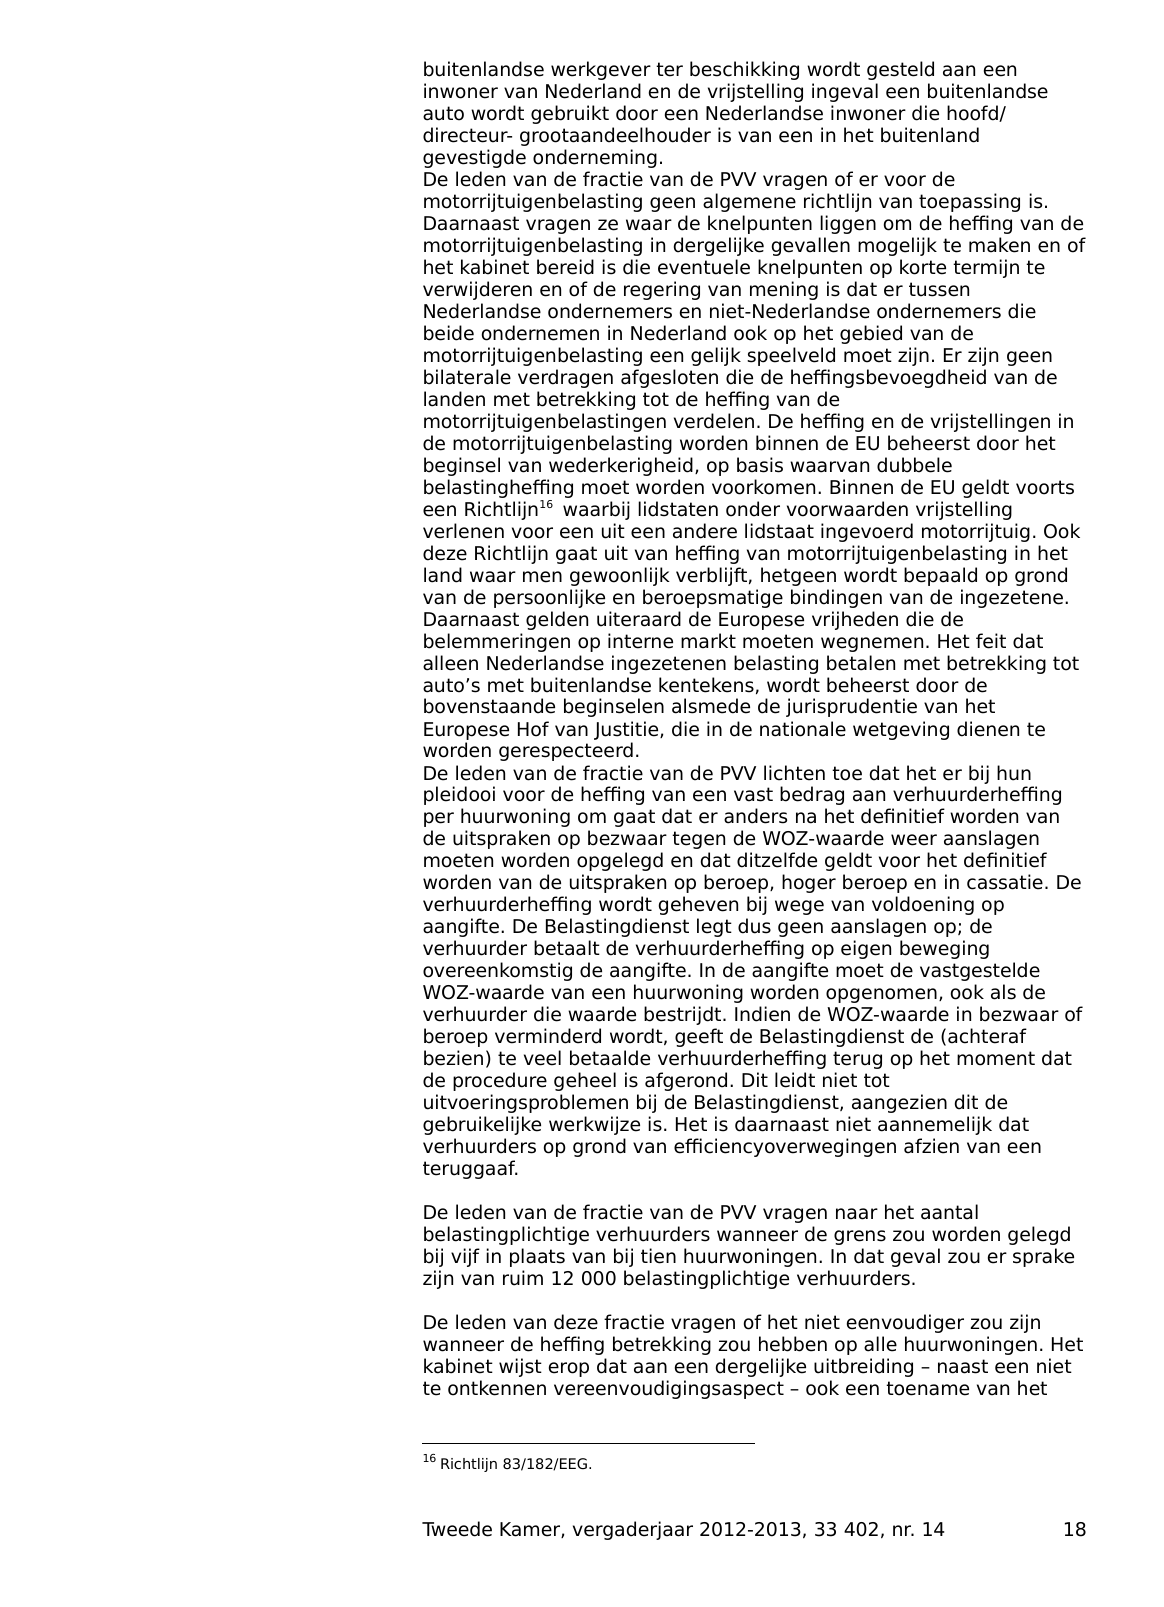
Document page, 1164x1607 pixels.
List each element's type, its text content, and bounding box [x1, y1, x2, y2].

text De leden van de fractie van de PVV lichten toe dat het er bij hun pleidooi voor de heffing van een vast bedrag aan verhuurderheffing per huurwoning om gaat dat er anders na het definitief worden van de uitspraken op bezwaar tegen de WOZ-waarde weer aanslagen moeten worden opgelegd en dat ditzelfde geldt voor het definitief worden van de uitspraken op beroep, hoger beroep en in cassatie. De verhuurderheffing wordt geheven bij wege van voldoening op aangifte. De Belastingdienst legt dus geen aanslagen op; de verhuurder betaalt de verhuurderheffing op eigen beweging overeenkomstig de aangifte. In de aangifte moet de vastgestelde WOZ-waarde van een huurwoning worden opgenomen, ook als de verhuurder die waarde bestrijdt. Indien de WOZ-waarde in bezwaar of beroep verminderd wordt, geeft de Belastingdienst de (achteraf bezien) te veel betaalde verhuurderheffing terug op het moment dat de procedure geheel is afgerond. Dit leidt niet tot uitvoeringsproblemen bij de Belastingdienst, aangezien dit de gebruikelijke werkwijze is. Het is daarnaast niet aannemelijk dat verhuurders op grond van efficiencyoverwegingen afzien van een teruggaaf. [422, 762, 1087, 1180]
text De leden van deze fractie vragen of het niet eenvoudiger zou zijn wanneer de heffing betrekking zou hebben op alle huurwoningen. Het kabinet wijst erop dat aan een dergelijke uitbreiding – naast een niet te ontkennen vereenvoudigingsaspect – ook een toename van het [422, 1312, 1087, 1400]
text Richtlijn 83/182/EEG. [422, 1452, 1087, 1474]
text De leden van de fractie van de PVV vragen naar het aantal belastingplichtige verhuurders wanneer de grens zou worden gelegd bij vijf in plaats van bij tien huurwoningen. In dat geval zou er sprake zijn van ruim 12 000 belastingplichtige verhuurders. [422, 1202, 1087, 1290]
text De leden van de fractie van de PVV vragen of er voor de motorrijtuigenbelasting geen algemene richtlijn van toepassing is. Daarnaast vragen ze waar de knelpunten liggen om de heffing van de motorrijtuigenbelasting in dergelijke gevallen mogelijk te maken en of het kabinet bereid is die eventuele knelpunten op korte termijn te verwijderen en of de regering van mening is dat er tussen Nederlandse ondernemers en niet-Nederlandse ondernemers die beide ondernemen in Nederland ook op het gebied van de motorrijtuigenbelasting een gelijk speelveld moet zijn. Er zijn geen bilaterale verdragen afgesloten die de heffingsbevoegdheid van de landen met betrekking tot de heffing van de motorrijtuigenbelastingen verdelen. De heffing en de vrijstellingen in de motorrijtuigenbelasting worden binnen de EU beheerst door het beginsel van wederkerigheid, op basis waarvan dubbele belastingheffing moet worden voorkomen. Binnen de EU geldt voorts een Richtlijn waarbij lidstaten onder voorwaarden vrijstelling verlenen voor een uit een andere lidstaat ingevoerd motorrijtuig. Ook deze Richtlijn gaat uit van heffing van motorrijtuigenbelasting in het land waar men gewoonlijk verblijft, hetgeen wordt bepaald op grond van de persoonlijke en beroepsmatige bindingen van de ingezetene. Daarnaast gelden uiteraard de Europese vrijheden die de belemmeringen op interne markt moeten wegnemen. Het feit dat alleen Nederlandse ingezetenen belasting betalen met betrekking tot auto’s met buitenlandse kentekens, wordt beheerst door de bovenstaande beginselen alsmede de jurisprudentie van het Europese Hof van Justitie, die in de nationale wetgeving dienen te worden gerespecteerd. [422, 169, 1087, 762]
text buitenlandse werkgever ter beschikking wordt gesteld aan een inwoner van Nederland en de vrijstelling ingeval een buitenlandse auto wordt gebruikt door een Nederlandse inwoner die hoofd/ directeur- grootaandeelhouder is van een in het buitenland gevestigde onderneming. [422, 59, 1087, 169]
